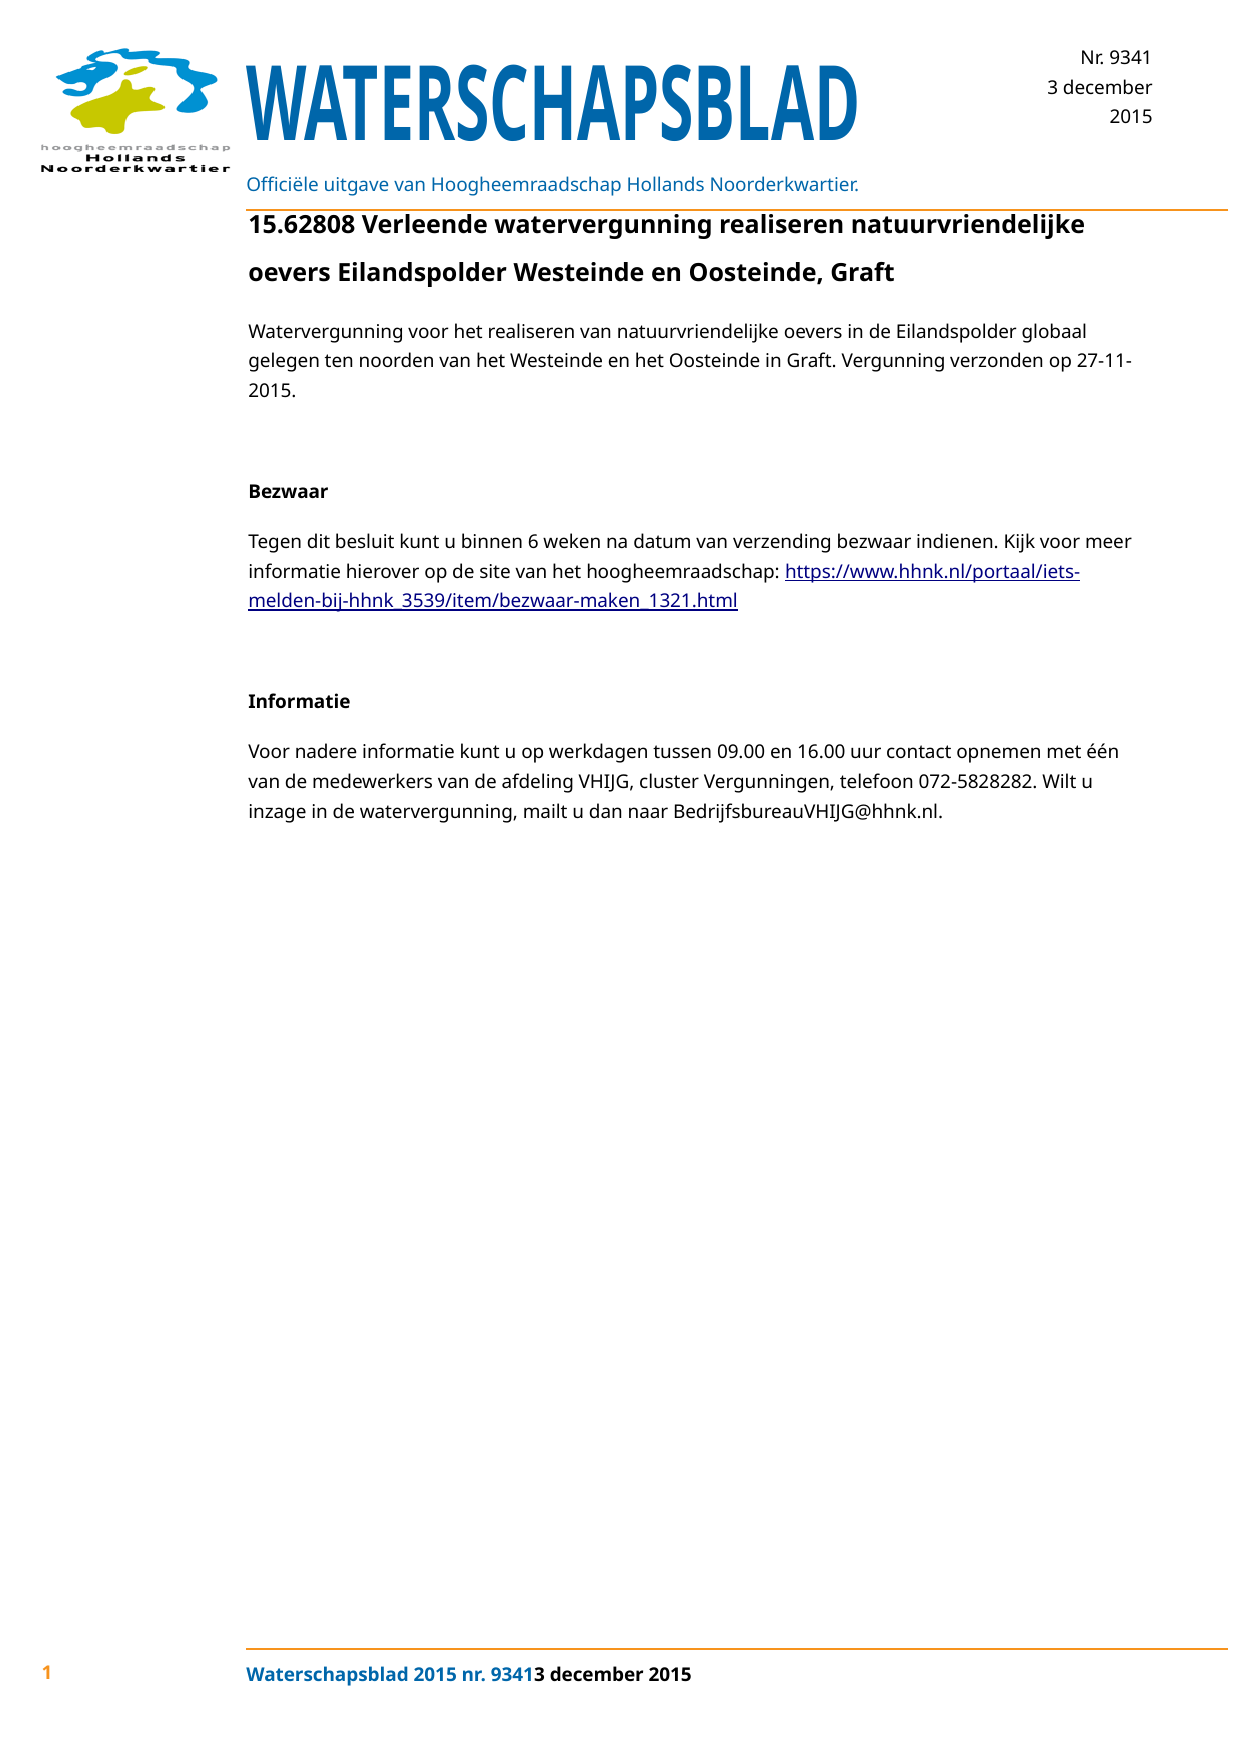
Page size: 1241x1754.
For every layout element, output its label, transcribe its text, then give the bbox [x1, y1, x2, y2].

picture [41, 47, 231, 172]
text 15.62808 Verleende watervergunning realiseren natuurvriendelijke oevers Eilandspolder Westeinde en Oosteinde, Graft [248, 211, 1152, 288]
text Watervergunning voor het realiseren van natuurvriendelijke oevers in de Eilandspolder globaal gelegen ten noorden van het Westeinde en het Oosteinde in Graft. Vergunning verzonden op 27-11-2015. [248, 318, 1152, 403]
text Voor nadere informatie kunt u op werkdagen tussen 09.00 en 16.00 uur contact opnemen met één van de medewerkers van de afdeling VHIJG, cluster Vergunningen, telefoon 072-5828282. Wilt u inzage in de watervergunning, mailt u dan naar BedrijfsbureauVHIJG@hhnk.nl. [248, 739, 1152, 824]
text Tegen dit besluit kunt u binnen 6 weken na datum van verzending bezwaar indienen. Kijk voor meer informatie hierover op de site van het hoogheemraadschap: https://www.hhnk.nl/portaal/iets-melden-bij-hhnk_3539/item/bezwaar-maken_1321.html [248, 528, 1152, 613]
text Bezwaar [248, 478, 1152, 504]
text Informatie [248, 688, 1152, 714]
